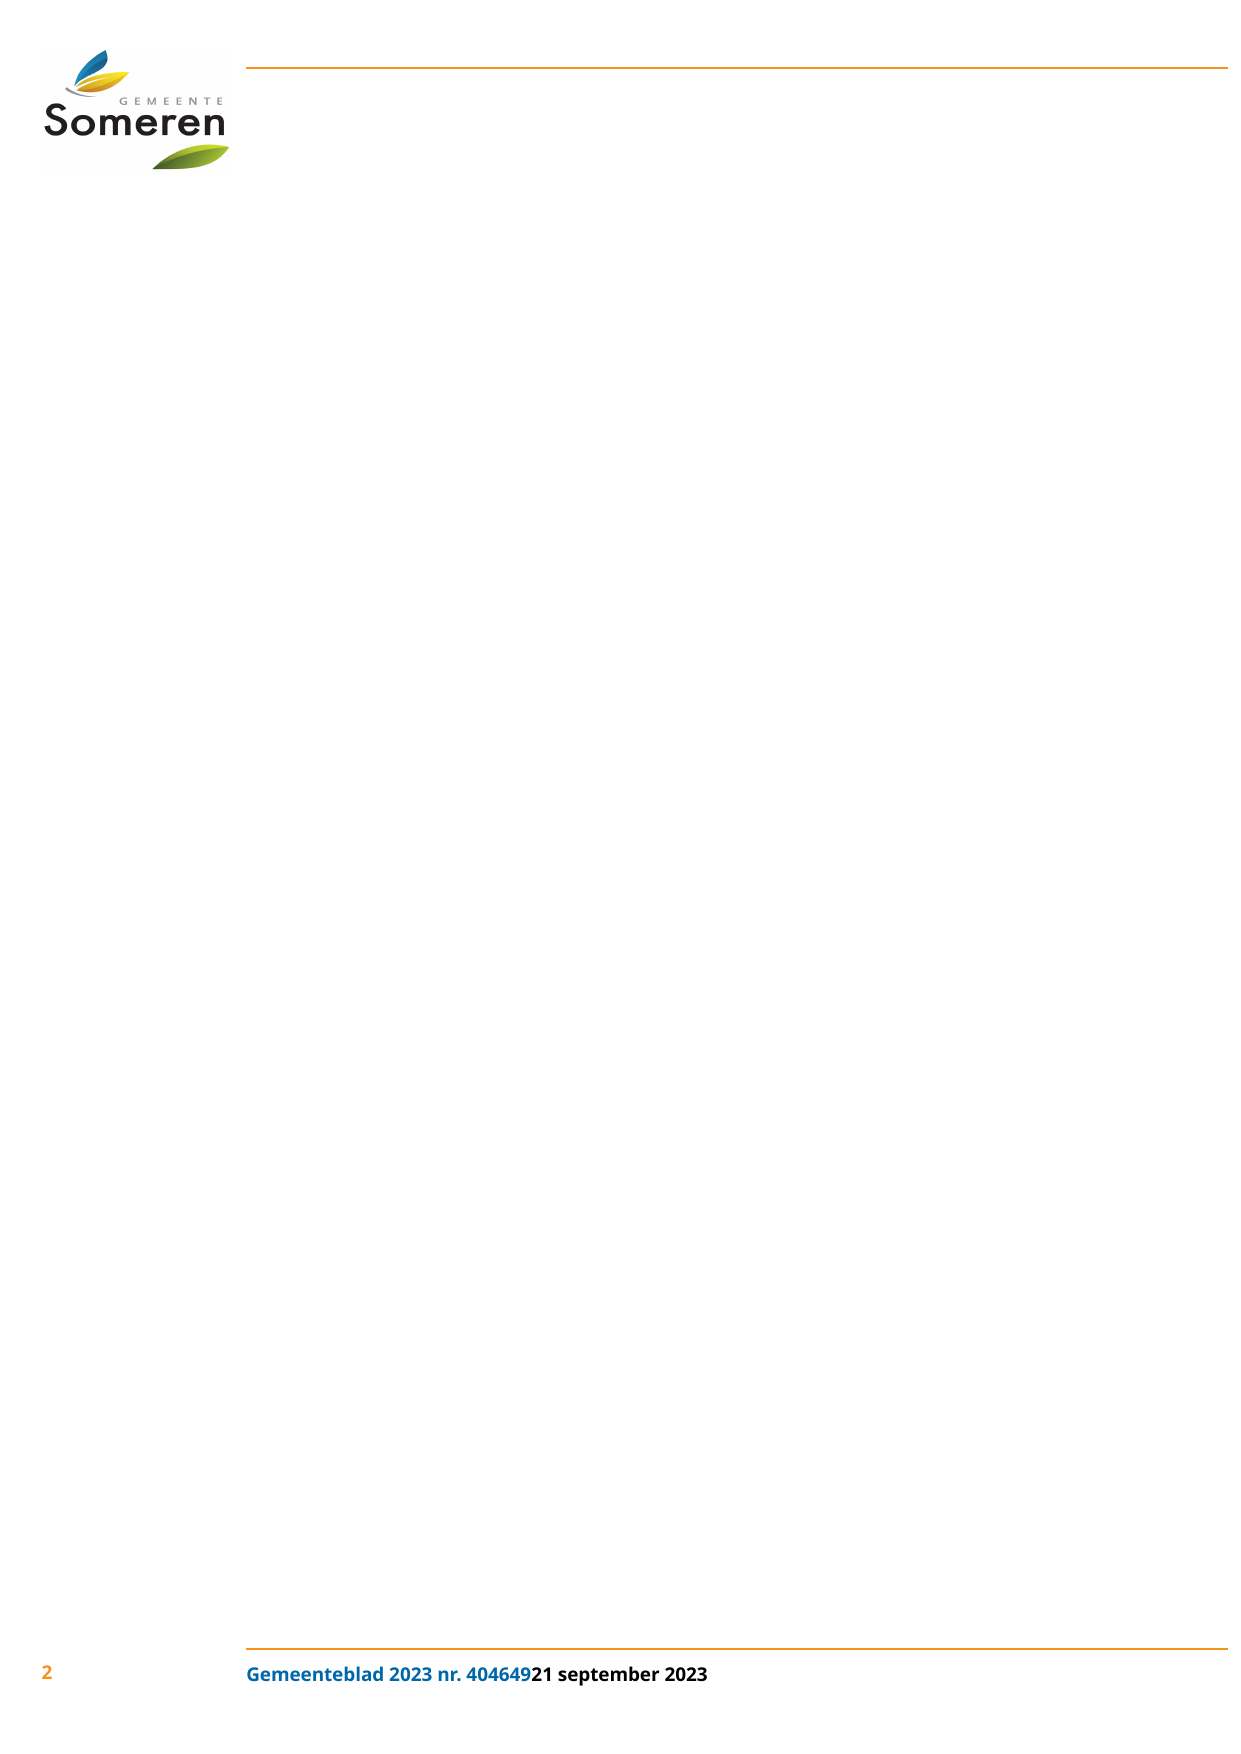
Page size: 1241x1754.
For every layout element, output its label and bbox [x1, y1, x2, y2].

picture [41, 47, 231, 172]
